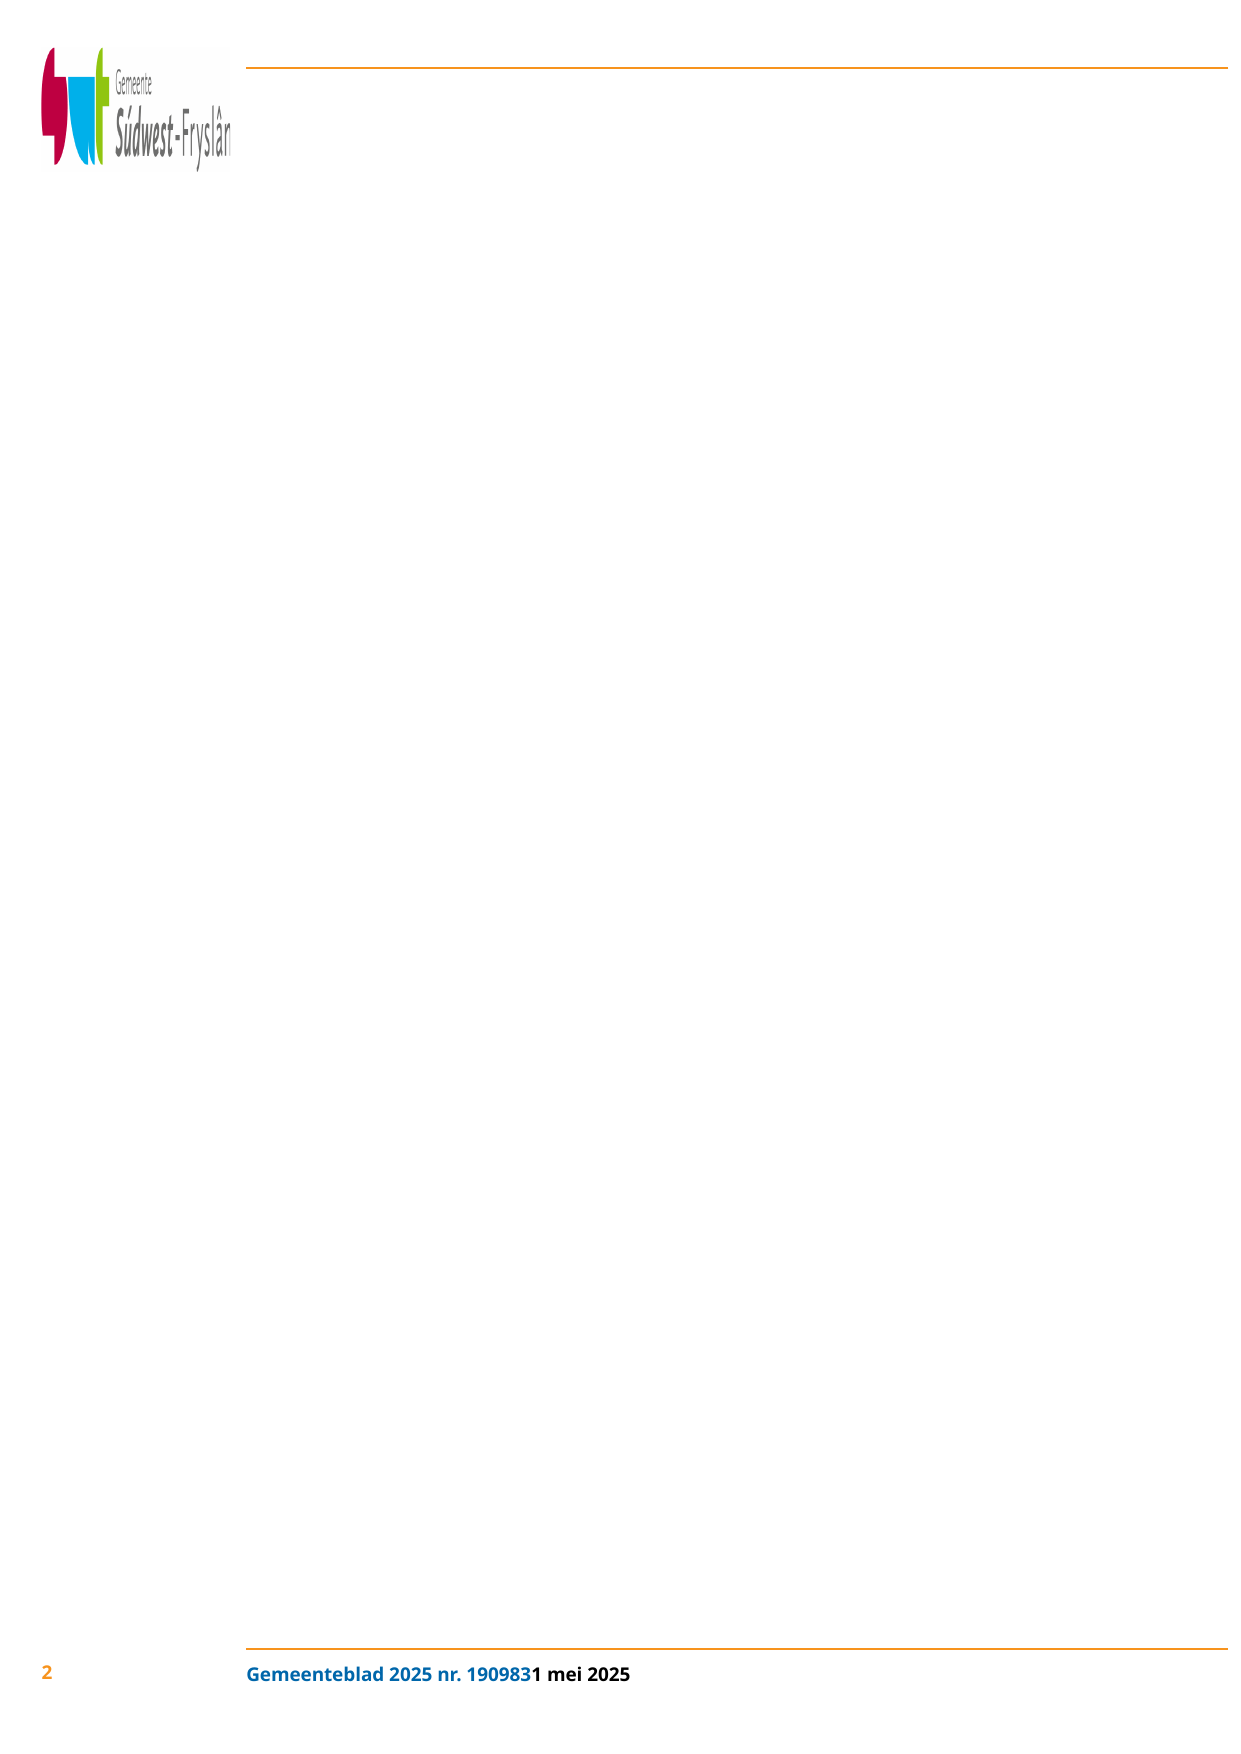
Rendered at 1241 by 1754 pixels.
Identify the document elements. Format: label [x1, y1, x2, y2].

picture [41, 47, 231, 172]
